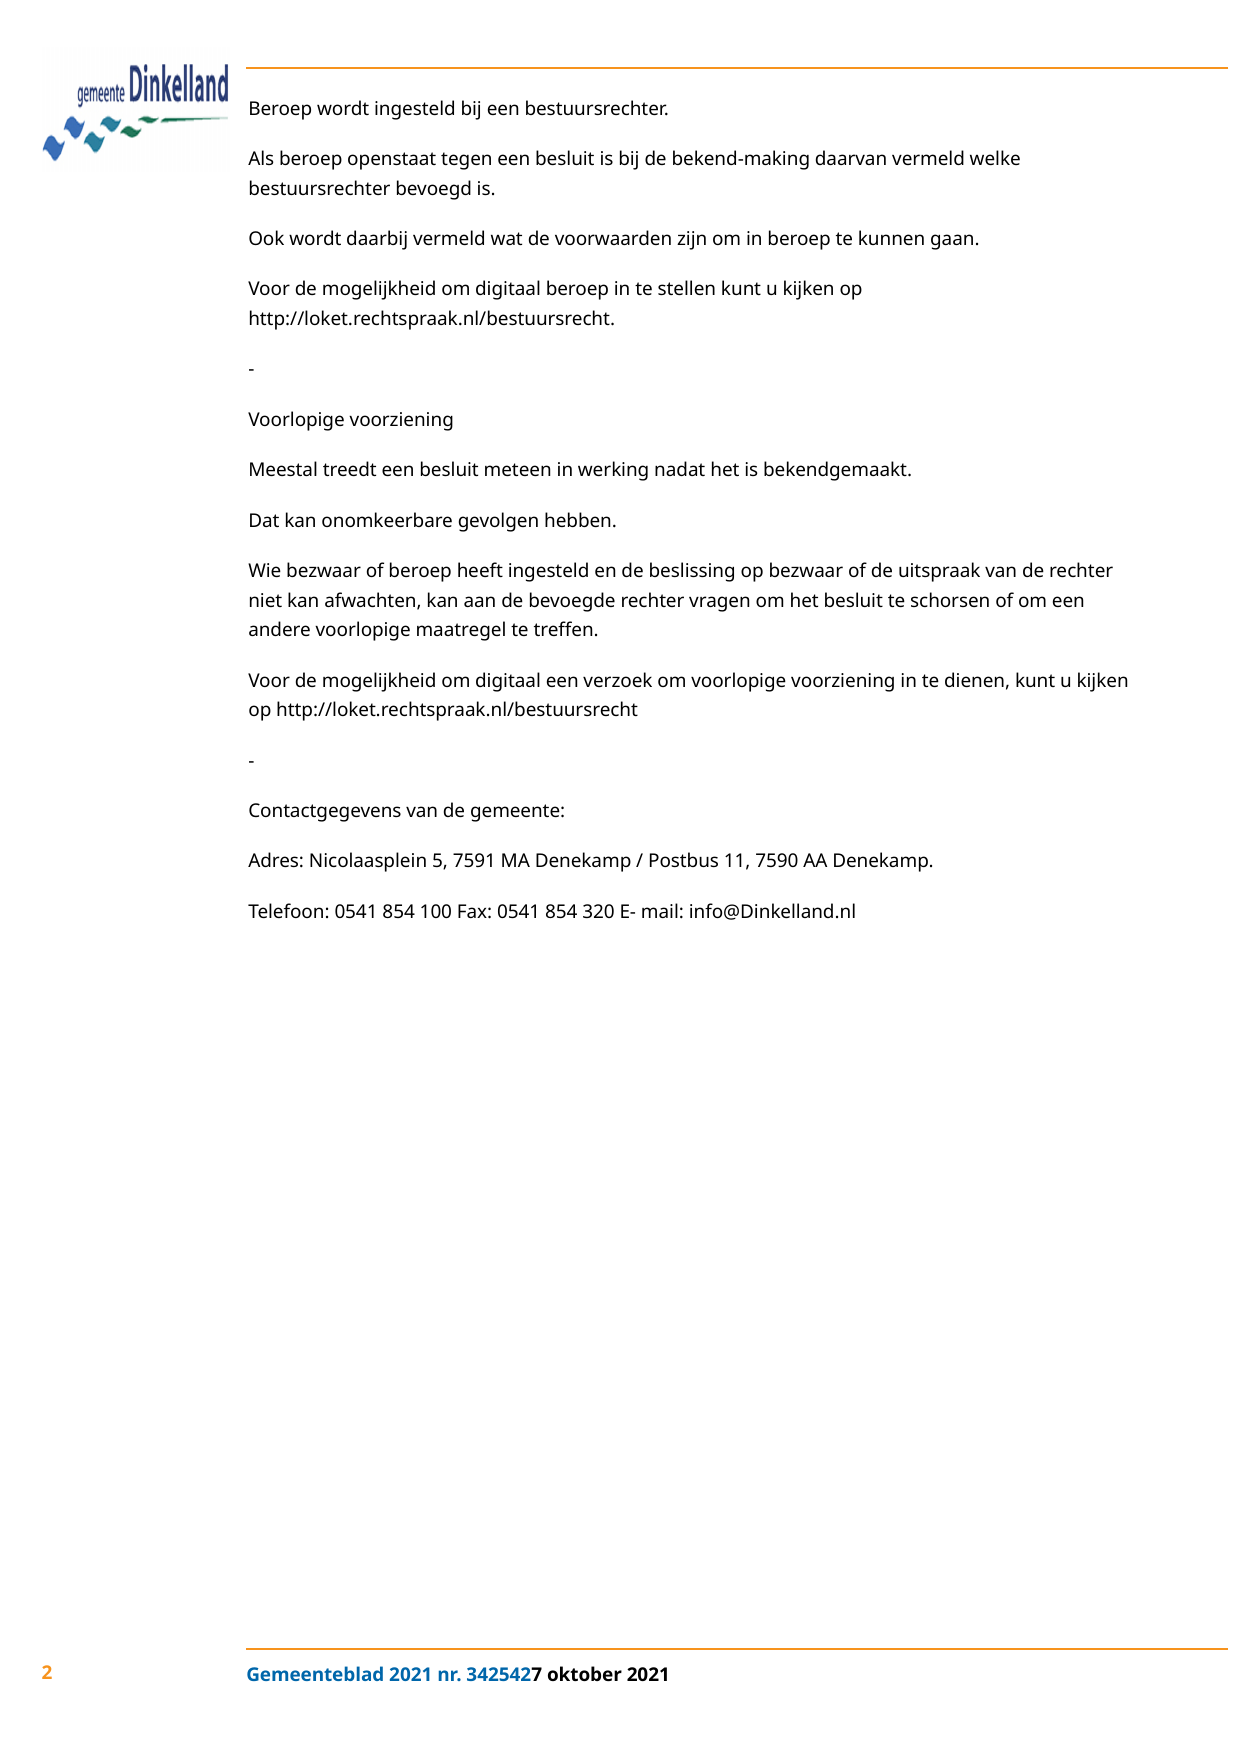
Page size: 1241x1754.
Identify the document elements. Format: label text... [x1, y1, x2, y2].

text Contactgegevens van de gemeente: [248, 797, 1152, 823]
text Meestal treedt een besluit meteen in werking nadat het is bekendgemaakt. [248, 456, 1152, 482]
text - [248, 356, 1152, 381]
text Dat kan onomkeerbare gevolgen hebben. [248, 507, 1152, 533]
text Als beroep openstaat tegen een besluit is bij de bekend-making daarvan vermeld welke bestuursrechter bevoegd is. [248, 145, 1152, 201]
text Beroep wordt ingesteld bij een bestuursrechter. [248, 95, 1152, 121]
text Voor de mogelijkheid om digitaal beroep in te stellen kunt u kijken op http://loket.rechtspraak.nl/bestuursrecht. [248, 276, 1152, 331]
text Voor de mogelijkheid om digitaal een verzoek om voorlopige voorziening in te dienen, kunt u kijken op http://loket.rechtspraak.nl/bestuursrecht [248, 667, 1152, 722]
text - [248, 747, 1152, 773]
text Adres: Nicolaasplein 5, 7591 MA Denekamp / Postbus 11, 7590 AA Denekamp. [248, 848, 1152, 873]
text Wie bezwaar of beroep heeft ingesteld en de beslissing op bezwaar of de uitspraak van de rechter niet kan afwachten, kan aan de bevoegde rechter vragen om het besluit te schorsen of om een andere voorlopige maatregel te treffen. [248, 557, 1152, 642]
text Ook wordt daarbij vermeld wat de voorwaarden zijn om in beroep te kunnen gaan. [248, 225, 1152, 251]
picture [41, 47, 231, 172]
text Telefoon: 0541 854 100 Fax: 0541 854 320 E- mail: info@Dinkelland.nl [248, 898, 1152, 924]
text Voorlopige voorziening [248, 406, 1152, 432]
